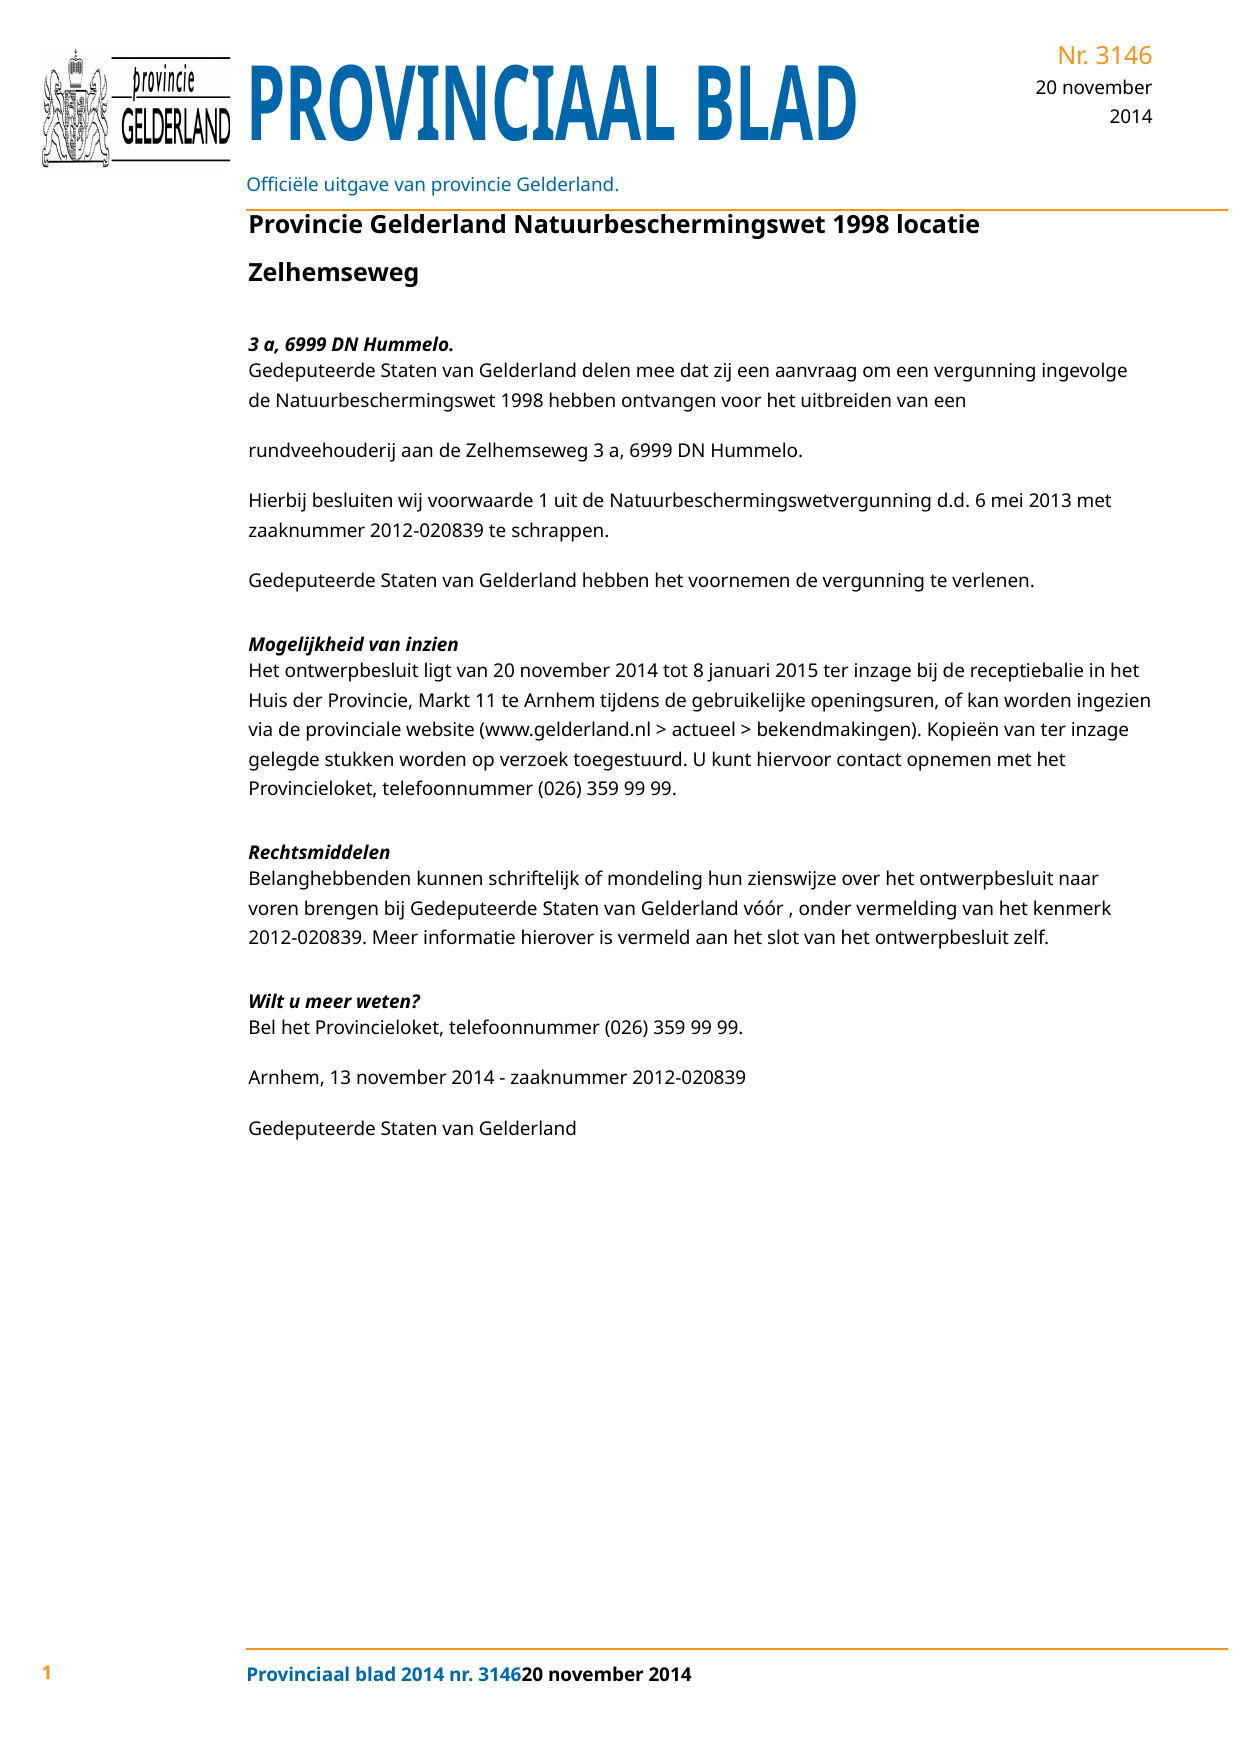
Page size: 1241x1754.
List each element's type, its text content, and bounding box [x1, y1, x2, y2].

text Het ontwerpbesluit ligt van 20 november 2014 tot 8 januari 2015 ter inzage bij de receptiebalie in het Huis der Provincie, Markt 11 te Arnhem tijdens de gebruikelijke openingsuren, of kan worden ingezien via de provinciale website (www.gelderland.nl > actueel > bekendmakingen). Kopieën van ter inzage gelegde stukken worden op verzoek toegestuurd. U kunt hiervoor contact opnemen met het Provincieloket, telefoonnummer (026) 359 99 99. [248, 657, 1152, 801]
text Arnhem, 13 november 2014 - zaaknummer 2012-020839 [248, 1064, 1152, 1090]
text Provincie Gelderland Natuurbeschermingswet 1998 locatie Zelhemseweg [248, 211, 1152, 288]
text Hierbij besluiten wij voorwaarde 1 uit de Natuurbeschermingswetvergunning d.d. 6 mei 2013 met zaaknummer 2012-020839 te schrappen. [248, 488, 1152, 543]
text Gedeputeerde Staten van Gelderland hebben het voornemen de vergunning te verlenen. [248, 568, 1152, 593]
text Rechtsmiddelen [248, 839, 1152, 865]
text Gedeputeerde Staten van Gelderland delen mee dat zij een aanvraag om een vergunning ingevolge de Natuurbeschermingswet 1998 hebben ontvangen voor het uitbreiden van een [248, 357, 1152, 412]
text rundveehouderij aan de Zelhemseweg 3 a, 6999 DN Hummelo. [248, 437, 1152, 463]
text Bel het Provincieloket, telefoonnummer (026) 359 99 99. [248, 1014, 1152, 1040]
text 3 a, 6999 DN Hummelo. [248, 331, 1152, 357]
text Gedeputeerde Staten van Gelderland [248, 1115, 1152, 1141]
text Belanghebbenden kunnen schriftelijk of mondeling hun zienswijze over het ontwerpbesluit naar voren brengen bij Gedeputeerde Staten van Gelderland vóór , onder vermelding van het kenmerk 2012-020839. Meer informatie hierover is vermeld aan het slot van het ontwerpbesluit zelf. [248, 865, 1152, 950]
text Mogelijkheid van inzien [248, 632, 1152, 657]
text Wilt u meer weten? [248, 988, 1152, 1014]
picture [41, 47, 231, 172]
